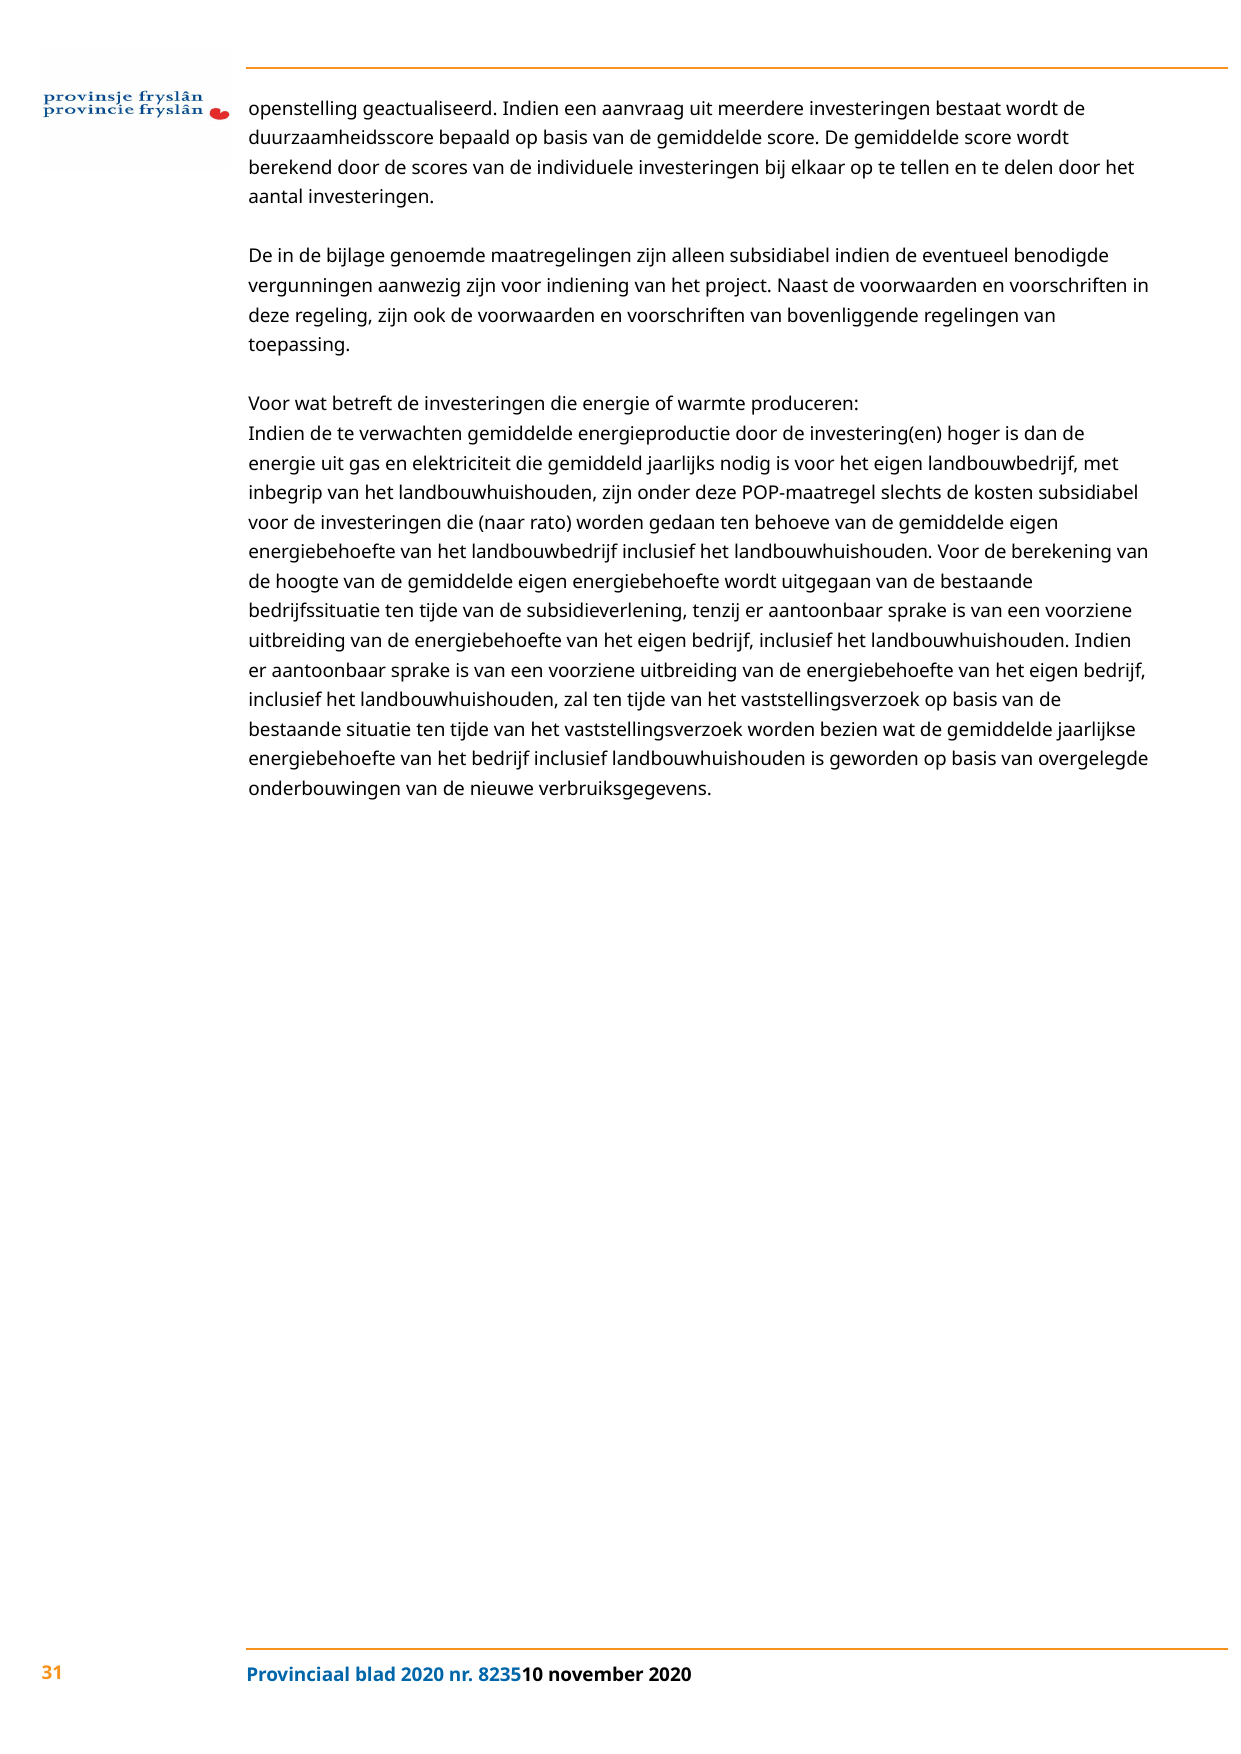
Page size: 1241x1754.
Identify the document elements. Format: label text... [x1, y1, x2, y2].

text Voor wat betreft de investeringen die energie of warmte produceren: [248, 391, 1152, 416]
text openstelling geactualiseerd. Indien een aanvraag uit meerdere investeringen bestaat wordt de duurzaamheidsscore bepaald op basis van de gemiddelde score. De gemiddelde score wordt berekend door de scores van de individuele investeringen bij elkaar op te tellen en te delen door het aantal investeringen. [248, 95, 1152, 209]
picture [41, 47, 231, 172]
text Indien de te verwachten gemiddelde energieproductie door de investering(en) hoger is dan de energie uit gas en elektriciteit die gemiddeld jaarlijks nodig is voor het eigen landbouwbedrijf, met inbegrip van het landbouwhuishouden, zijn onder deze POP-maatregel slechts de kosten subsidiabel voor de investeringen die (naar rato) worden gedaan ten behoeve van de gemiddelde eigen energiebehoefte van het landbouwbedrijf inclusief het landbouwhuishouden. Voor de berekening van de hoogte van de gemiddelde eigen energiebehoefte wordt uitgegaan van de bestaande bedrijfssituatie ten tijde van de subsidieverlening, tenzij er aantoonbaar sprake is van een voorziene uitbreiding van de energiebehoefte van het eigen bedrijf, inclusief het landbouwhuishouden. Indien er aantoonbaar sprake is van een voorziene uitbreiding van de energiebehoefte van het eigen bedrijf, inclusief het landbouwhuishouden, zal ten tijde van het vaststellingsverzoek op basis van de bestaande situatie ten tijde van het vaststellingsverzoek worden bezien wat de gemiddelde jaarlijkse energiebehoefte van het bedrijf inclusief landbouwhuishouden is geworden op basis van overgelegde onderbouwingen van de nieuwe verbruiksgegevens. [248, 420, 1152, 801]
text De in de bijlage genoemde maatregelingen zijn alleen subsidiabel indien de eventueel benodigde vergunningen aanwezig zijn voor indiening van het project. Naast de voorwaarden en voorschriften in deze regeling, zijn ook de voorwaarden en voorschriften van bovenliggende regelingen van toepassing. [248, 243, 1152, 357]
